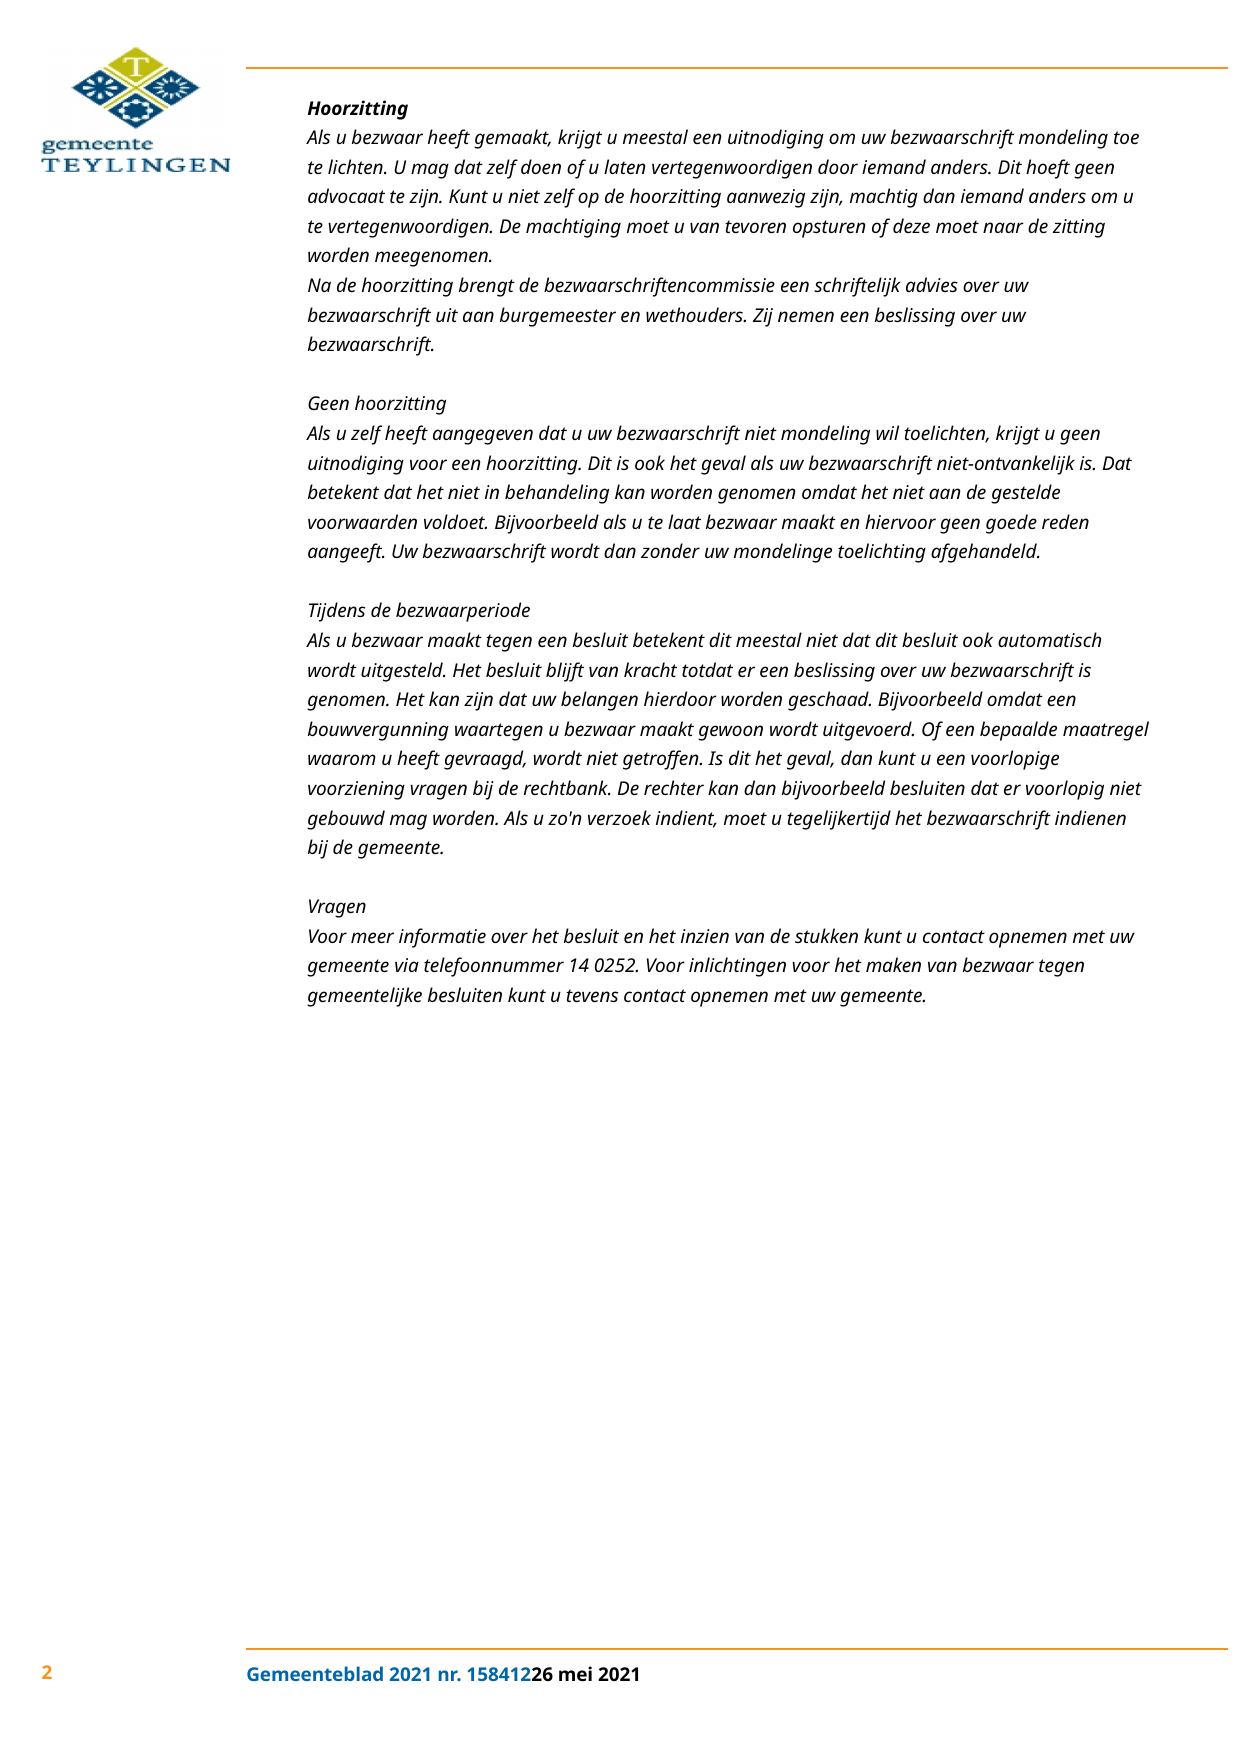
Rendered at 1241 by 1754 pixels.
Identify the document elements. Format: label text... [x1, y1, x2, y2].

list Voor meer informatie over het besluit en het inzien van de stukken kunt u contact opnemen met uw gemeente via telefoonnummer 14 0252. Voor inlichtingen voor het maken van bezwaar tegen gemeentelijke besluiten kunt u tevens contact opnemen met uw gemeente. [248, 923, 1152, 1008]
list Tijdens de bezwaarperiode [248, 598, 1152, 623]
list Als u bezwaar maakt tegen een besluit betekent dit meestal niet dat dit besluit ook automatisch wordt uitgesteld. Het besluit blijft van kracht totdat er een beslissing over uw bezwaarschrift is genomen. Het kan zijn dat uw belangen hierdoor worden geschaad. Bijvoorbeeld omdat een bouwvergunning waartegen u bezwaar maakt gewoon wordt uitgevoerd. Of een bepaalde maatregel waarom u heeft gevraagd, wordt niet getroffen. Is dit het geval, dan kunt u een voorlopige voorziening vragen bij de rechtbank. De rechter kan dan bijvoorbeeld besluiten dat er voorlopig niet gebouwd mag worden. Als u zo'n verzoek indient, moet u tegelijkertijd het bezwaarschrift indienen bij de gemeente. [248, 627, 1152, 860]
picture [41, 47, 231, 172]
list Vragen [248, 893, 1152, 919]
list Als u zelf heeft aangegeven dat u uw bezwaarschrift niet mondeling wil toelichten, krijgt u geen uitnodiging voor een hoorzitting. Dit is ook het geval als uw bezwaarschrift niet-ontvankelijk is. Dat betekent dat het niet in behandeling kan worden genomen omdat het niet aan de gestelde voorwaarden voldoet. Bijvoorbeeld als u te laat bezwaar maakt en hiervoor geen goede reden aangeeft. Uw bezwaarschrift wordt dan zonder uw mondelinge toelichting afgehandeld. [248, 420, 1152, 564]
list Als u bezwaar heeft gemaakt, krijgt u meestal een uitnodiging om uw bezwaarschrift mondeling toe te lichten. U mag dat zelf doen of u laten vertegenwoordigen door iemand anders. Dit hoeft geen advocaat te zijn. Kunt u niet zelf op de hoorzitting aanwezig zijn, machtig dan iemand anders om u te vertegenwoordigen. De machtiging moet u van tevoren opsturen of deze moet naar de zitting worden meegenomen. [248, 124, 1152, 268]
list Hoorzitting [248, 95, 1152, 121]
list Na de hoorzitting brengt de bezwaarschriftencommissie een schriftelijk advies over uw bezwaarschrift uit aan burgemeester en wethouders. Zij nemen een beslissing over uw bezwaarschrift. [248, 272, 1152, 357]
list Geen hoorzitting [248, 391, 1152, 416]
